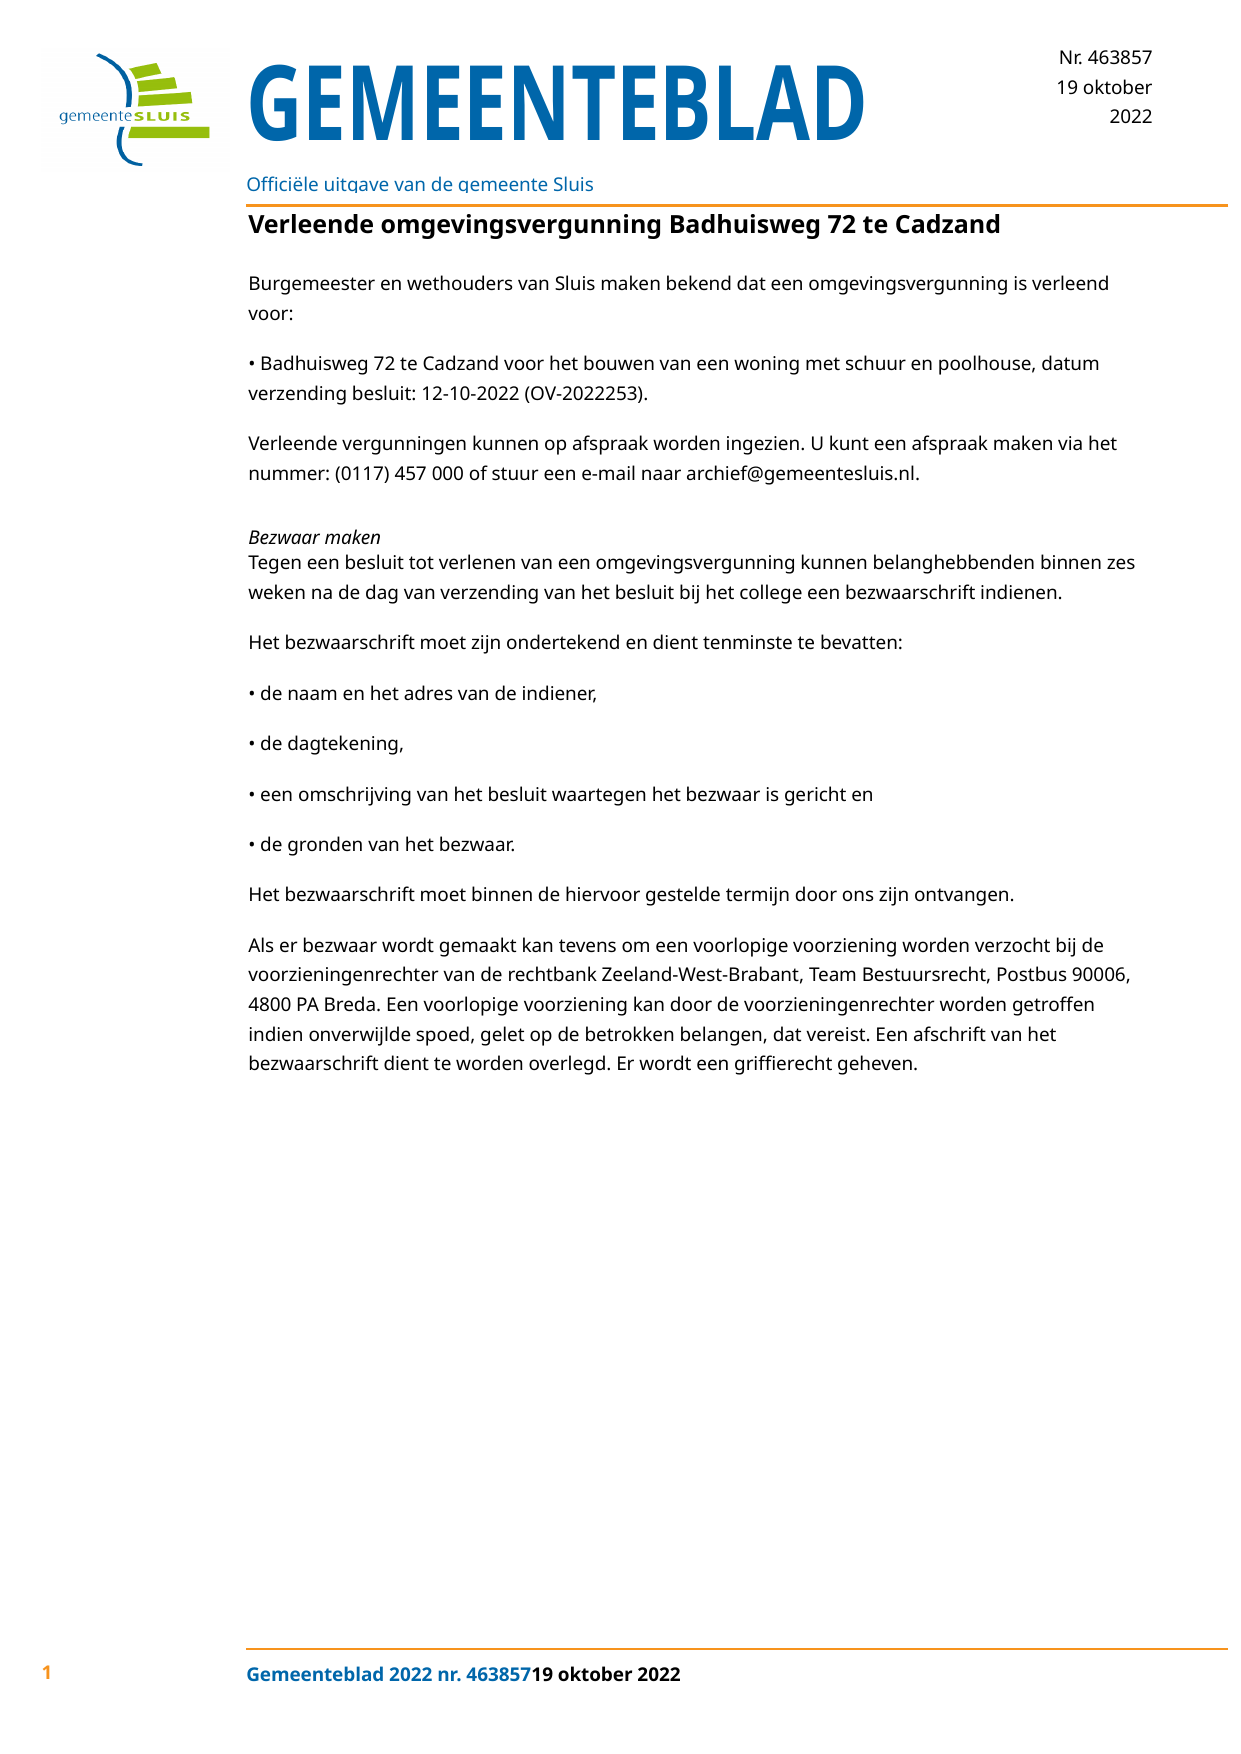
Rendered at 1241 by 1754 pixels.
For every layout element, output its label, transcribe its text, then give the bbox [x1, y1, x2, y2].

picture [41, 47, 231, 172]
text Bezwaar maken [248, 524, 1152, 549]
text Als er bezwaar wordt gemaakt kan tevens om een voorlopige voorziening worden verzocht bij de voorzieningenrechter van de rechtbank Zeeland-West-Brabant, Team Bestuursrecht, Postbus 90006, 4800 PA Breda. Een voorlopige voorziening kan door de voorzieningenrechter worden getroffen indien onverwijlde spoed, gelet op de betrokken belangen, dat vereist. Een afschrift van het bezwaarschrift dient te worden overlegd. Er wordt een griffierecht geheven. [248, 932, 1152, 1076]
text Verleende omgevingsvergunning Badhuisweg 72 te Cadzand [248, 207, 1152, 241]
text Verleende vergunningen kunnen op afspraak worden ingezien. U kunt een afspraak maken via het nummer: (0117) 457 000 of stuur een e-mail naar archief@gemeentesluis.nl. [248, 430, 1152, 486]
text • de dagtekening, [248, 730, 1152, 756]
text • een omschrijving van het besluit waartegen het bezwaar is gericht en [248, 781, 1152, 807]
text • de naam en het adres van de indiener, [248, 680, 1152, 706]
text Tegen een besluit tot verlenen van een omgevingsvergunning kunnen belanghebbenden binnen zes weken na de dag van verzending van het besluit bij het college een bezwaarschrift indienen. [248, 549, 1152, 605]
text • de gronden van het bezwaar. [248, 831, 1152, 857]
text Het bezwaarschrift moet binnen de hiervoor gestelde termijn door ons zijn ontvangen. [248, 882, 1152, 907]
text Het bezwaarschrift moet zijn ondertekend en dient tenminste te bevatten: [248, 629, 1152, 655]
text Burgemeester en wethouders van Sluis maken bekend dat een omgevingsvergunning is verleend voor: [248, 270, 1152, 326]
text • Badhuisweg 72 te Cadzand voor het bouwen van een woning met schuur en poolhouse, datum verzending besluit: 12-10-2022 (OV-2022253). [248, 350, 1152, 406]
